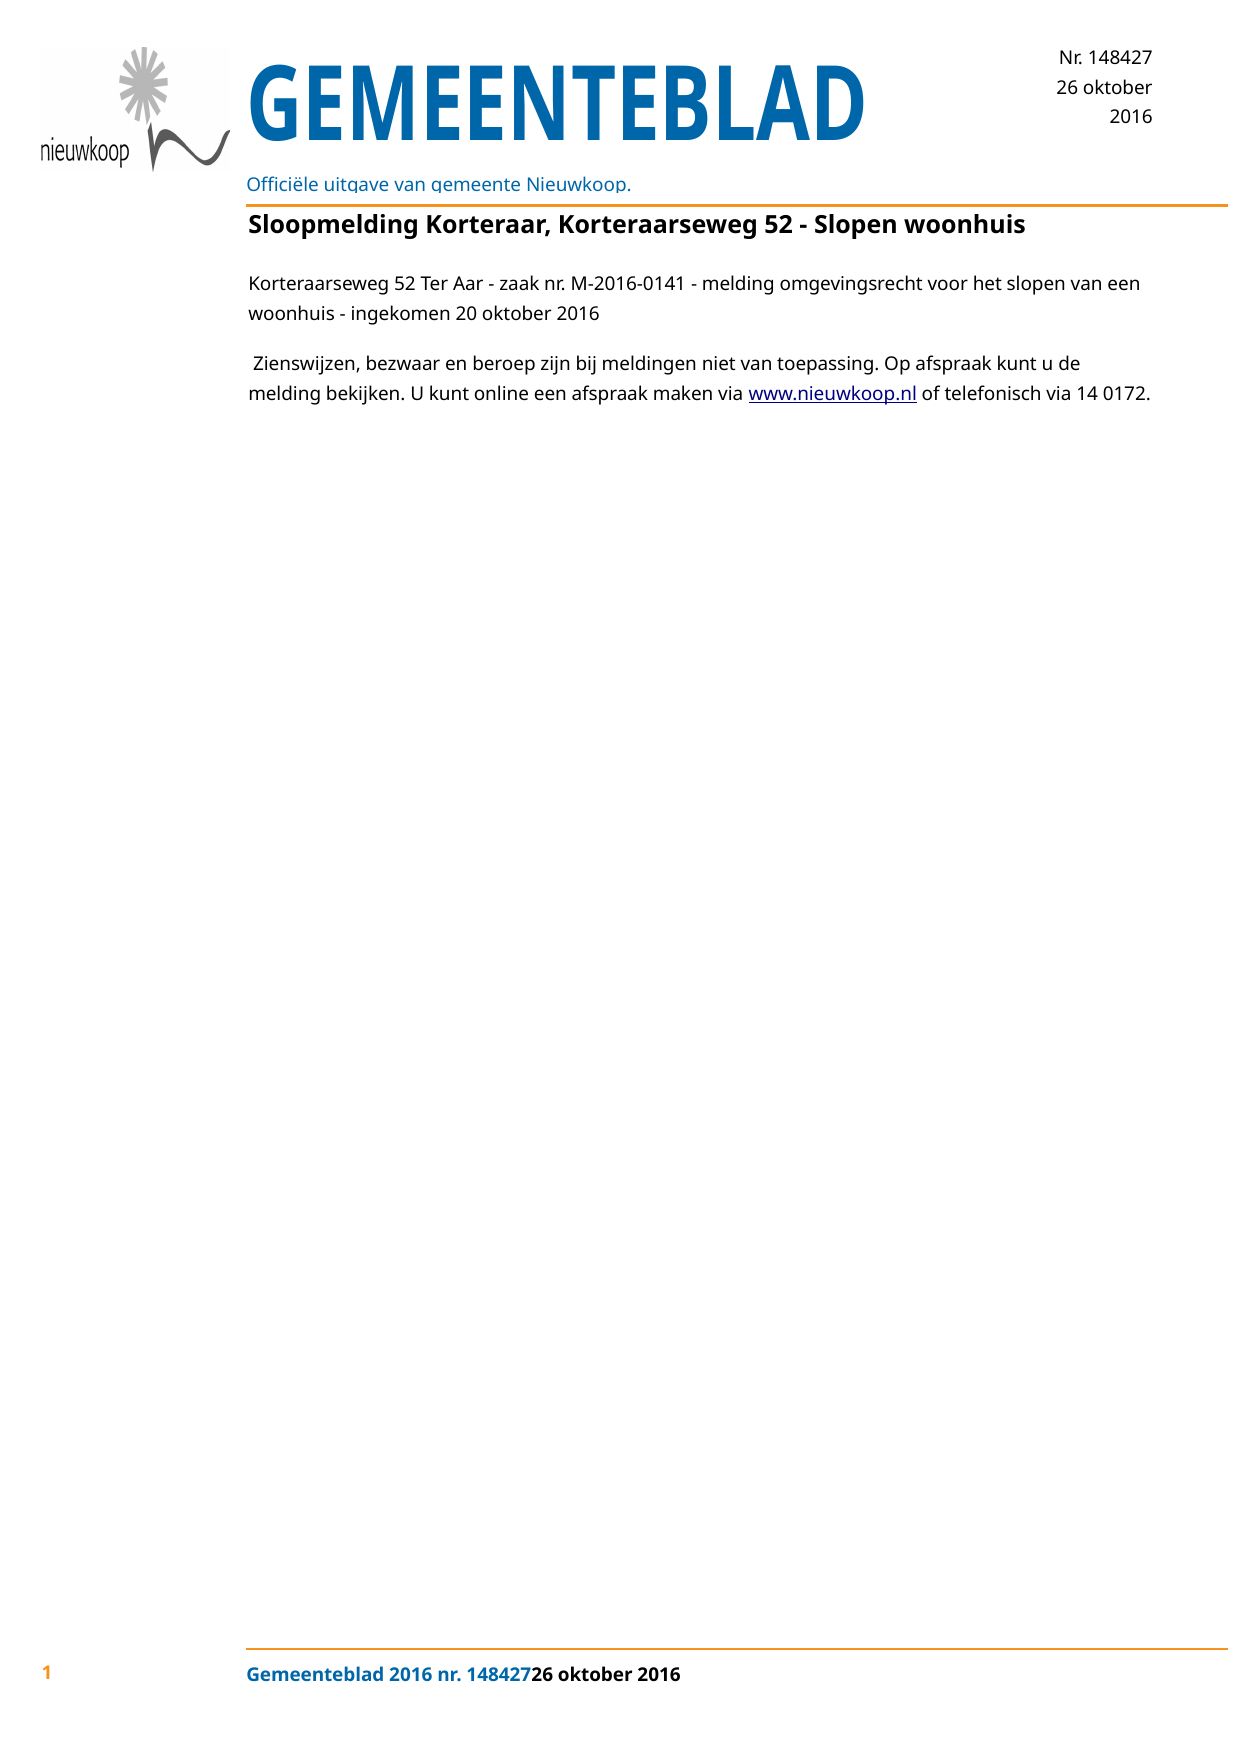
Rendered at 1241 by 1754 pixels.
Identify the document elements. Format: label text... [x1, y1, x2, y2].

text Zienswijzen, bezwaar en beroep zijn bij meldingen niet van toepassing. Op afspraak kunt u de melding bekijken. U kunt online een afspraak maken via www.nieuwkoop.nl of telefonisch via 14 0172. [248, 350, 1152, 406]
text Sloopmelding Korteraar, Korteraarseweg 52 - Slopen woonhuis [248, 207, 1152, 241]
picture [41, 47, 231, 172]
text Korteraarseweg 52 Ter Aar - zaak nr. M-2016-0141 - melding omgevingsrecht voor het slopen van een woonhuis - ingekomen 20 oktober 2016 [248, 270, 1152, 326]
